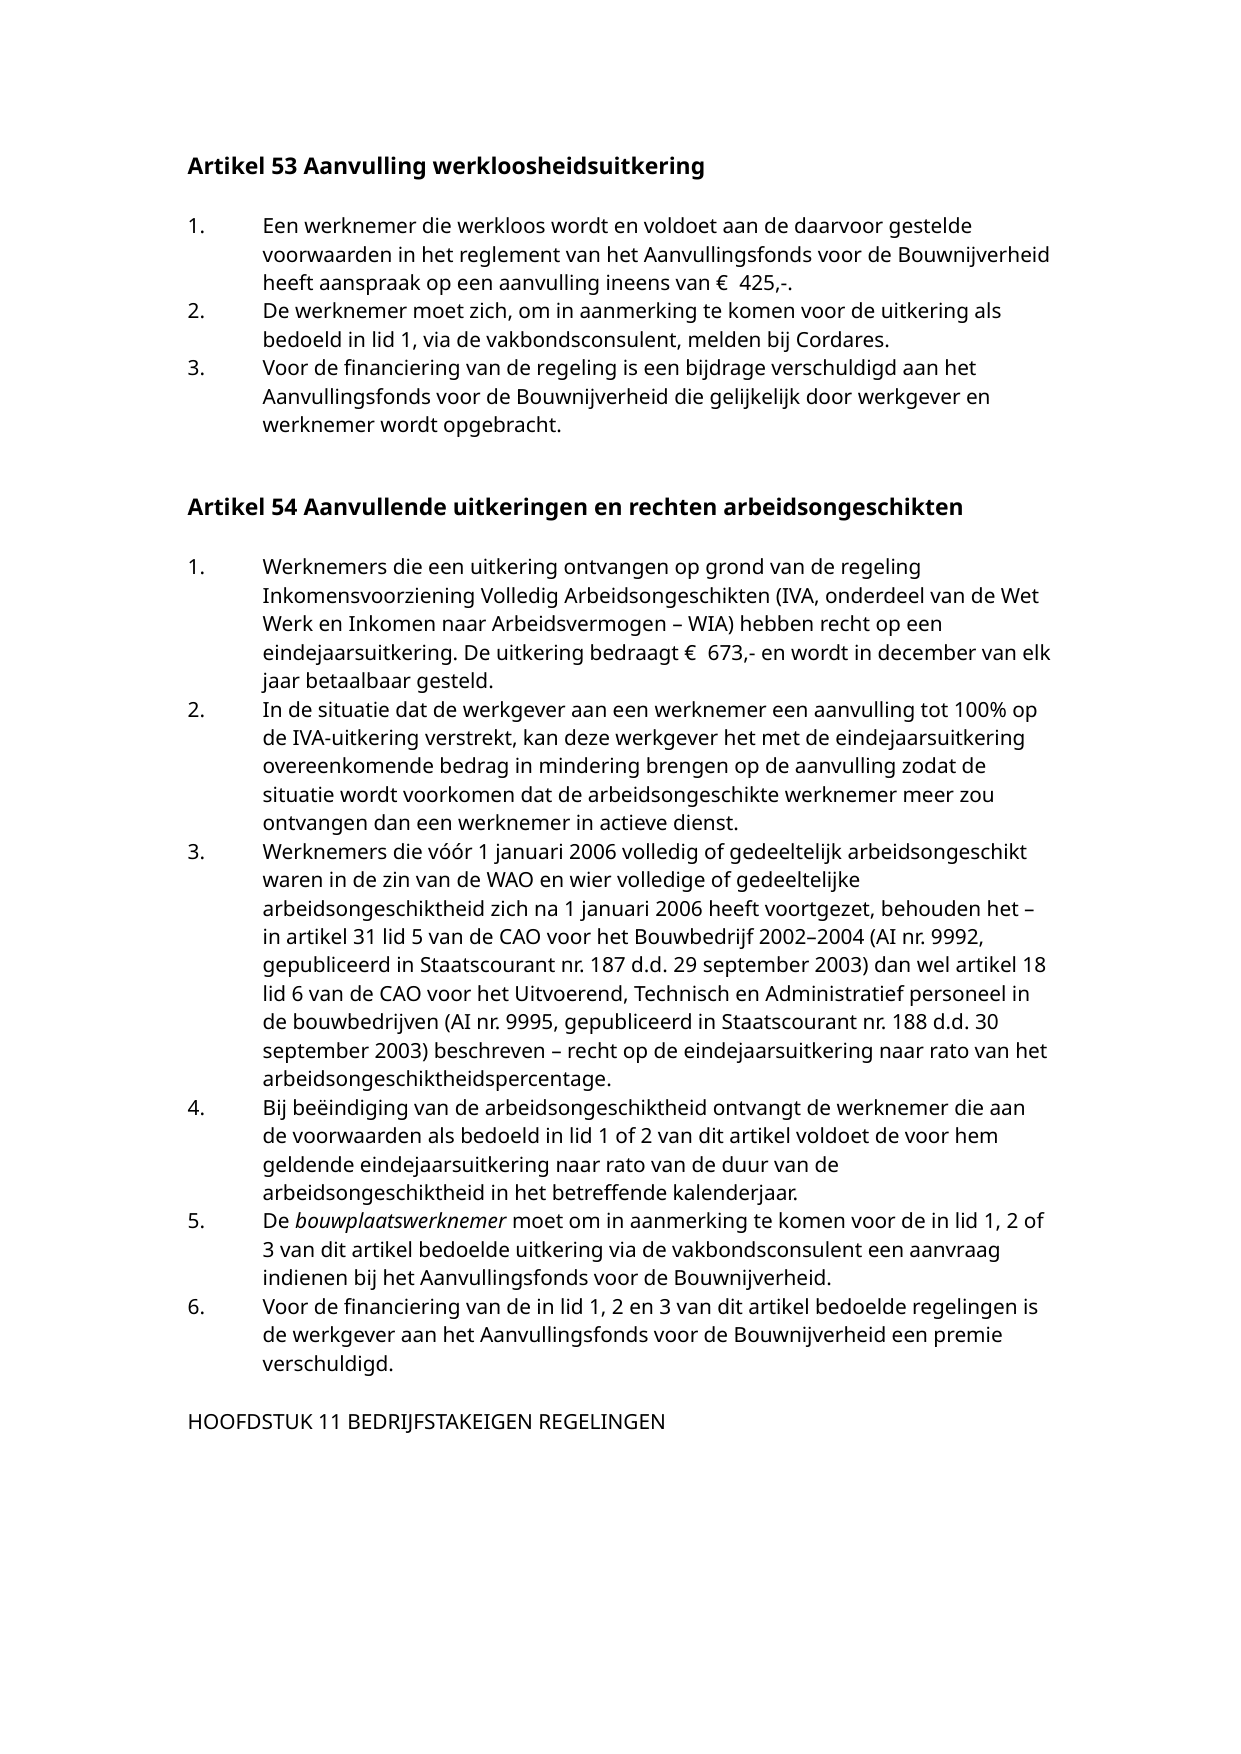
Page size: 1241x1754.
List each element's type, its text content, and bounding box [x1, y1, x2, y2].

subtitle Artikel 54 Aanvullende uitkeringen en rechten arbeidsongeschikten [187, 491, 1053, 522]
list Voor de financiering van de regeling is een bijdrage verschuldigd aan het Aanvullingsfonds voor de Bouwnijverheid die gelijkelijk door werkgever en werknemer wordt opgebracht. [187, 353, 1053, 439]
list Voor de financiering van de in lid 1, 2 en 3 van dit artikel bedoelde regelingen is de werkgever aan het Aanvullingsfonds voor de Bouwnijverheid een premie verschuldigd. [187, 1292, 1053, 1377]
subtitle Artikel 53 Aanvulling werkloosheidsuitkering [187, 150, 1053, 181]
list Werknemers die een uitkering ontvangen op grond van de regeling Inkomensvoorziening Volledig Arbeidsongeschikten (IVA, onderdeel van de Wet Werk en Inkomen naar Arbeidsvermogen – WIA) hebben recht op een eindejaarsuitkering. De uitkering bedraagt € 673,- en wordt in december van elk jaar betaalbaar gesteld. [187, 552, 1053, 695]
list Werknemers die vóór 1 januari 2006 volledig of gedeeltelijk arbeidsongeschikt waren in de zin van de WAO en wier volledige of gedeeltelijke arbeidsongeschiktheid zich na 1 januari 2006 heeft voortgezet, behouden het – in artikel 31 lid 5 van de CAO voor het Bouwbedrijf 2002–2004 (AI nr. 9992, gepubliceerd in Staatscourant nr. 187 d.d. 29 september 2003) dan wel artikel 18 lid 6 van de CAO voor het Uitvoerend, Technisch en Administratief personeel in de bouwbedrijven (AI nr. 9995, gepubliceerd in Staatscourant nr. 188 d.d. 30 september 2003) beschreven – recht op de eindejaarsuitkering naar rato van het arbeidsongeschiktheidspercentage. [187, 837, 1053, 1093]
list De bouwplaatswerknemer moet om in aanmerking te komen voor de in lid 1, 2 of 3 van dit artikel bedoelde uitkering via de vakbondsconsulent een aanvraag indienen bij het Aanvullingsfonds voor de Bouwnijverheid. [187, 1207, 1053, 1292]
subtitle HOOFDSTUK 11 BEDRIJFSTAKEIGEN REGELINGEN [187, 1407, 1053, 1436]
list Een werknemer die werkloos wordt en voldoet aan de daarvoor gestelde voorwaarden in het reglement van het Aanvullingsfonds voor de Bouwnijverheid heeft aanspraak op een aanvulling ineens van € 425,-. [187, 211, 1053, 297]
list In de situatie dat de werkgever aan een werknemer een aanvulling tot 100% op de IVA-uitkering verstrekt, kan deze werkgever het met de eindejaarsuitkering overeenkomende bedrag in mindering brengen op de aanvulling zodat de situatie wordt voorkomen dat de arbeidsongeschikte werknemer meer zou ontvangen dan een werknemer in actieve dienst. [187, 695, 1053, 837]
list Bij beëindiging van de arbeidsongeschiktheid ontvangt de werknemer die aan de voorwaarden als bedoeld in lid 1 of 2 van dit artikel voldoet de voor hem geldende eindejaarsuitkering naar rato van de duur van de arbeidsongeschiktheid in het betreffende kalenderjaar. [187, 1093, 1053, 1207]
list De werknemer moet zich, om in aanmerking te komen voor de uitkering als bedoeld in lid 1, via de vakbondsconsulent, melden bij Cordares. [187, 297, 1053, 353]
